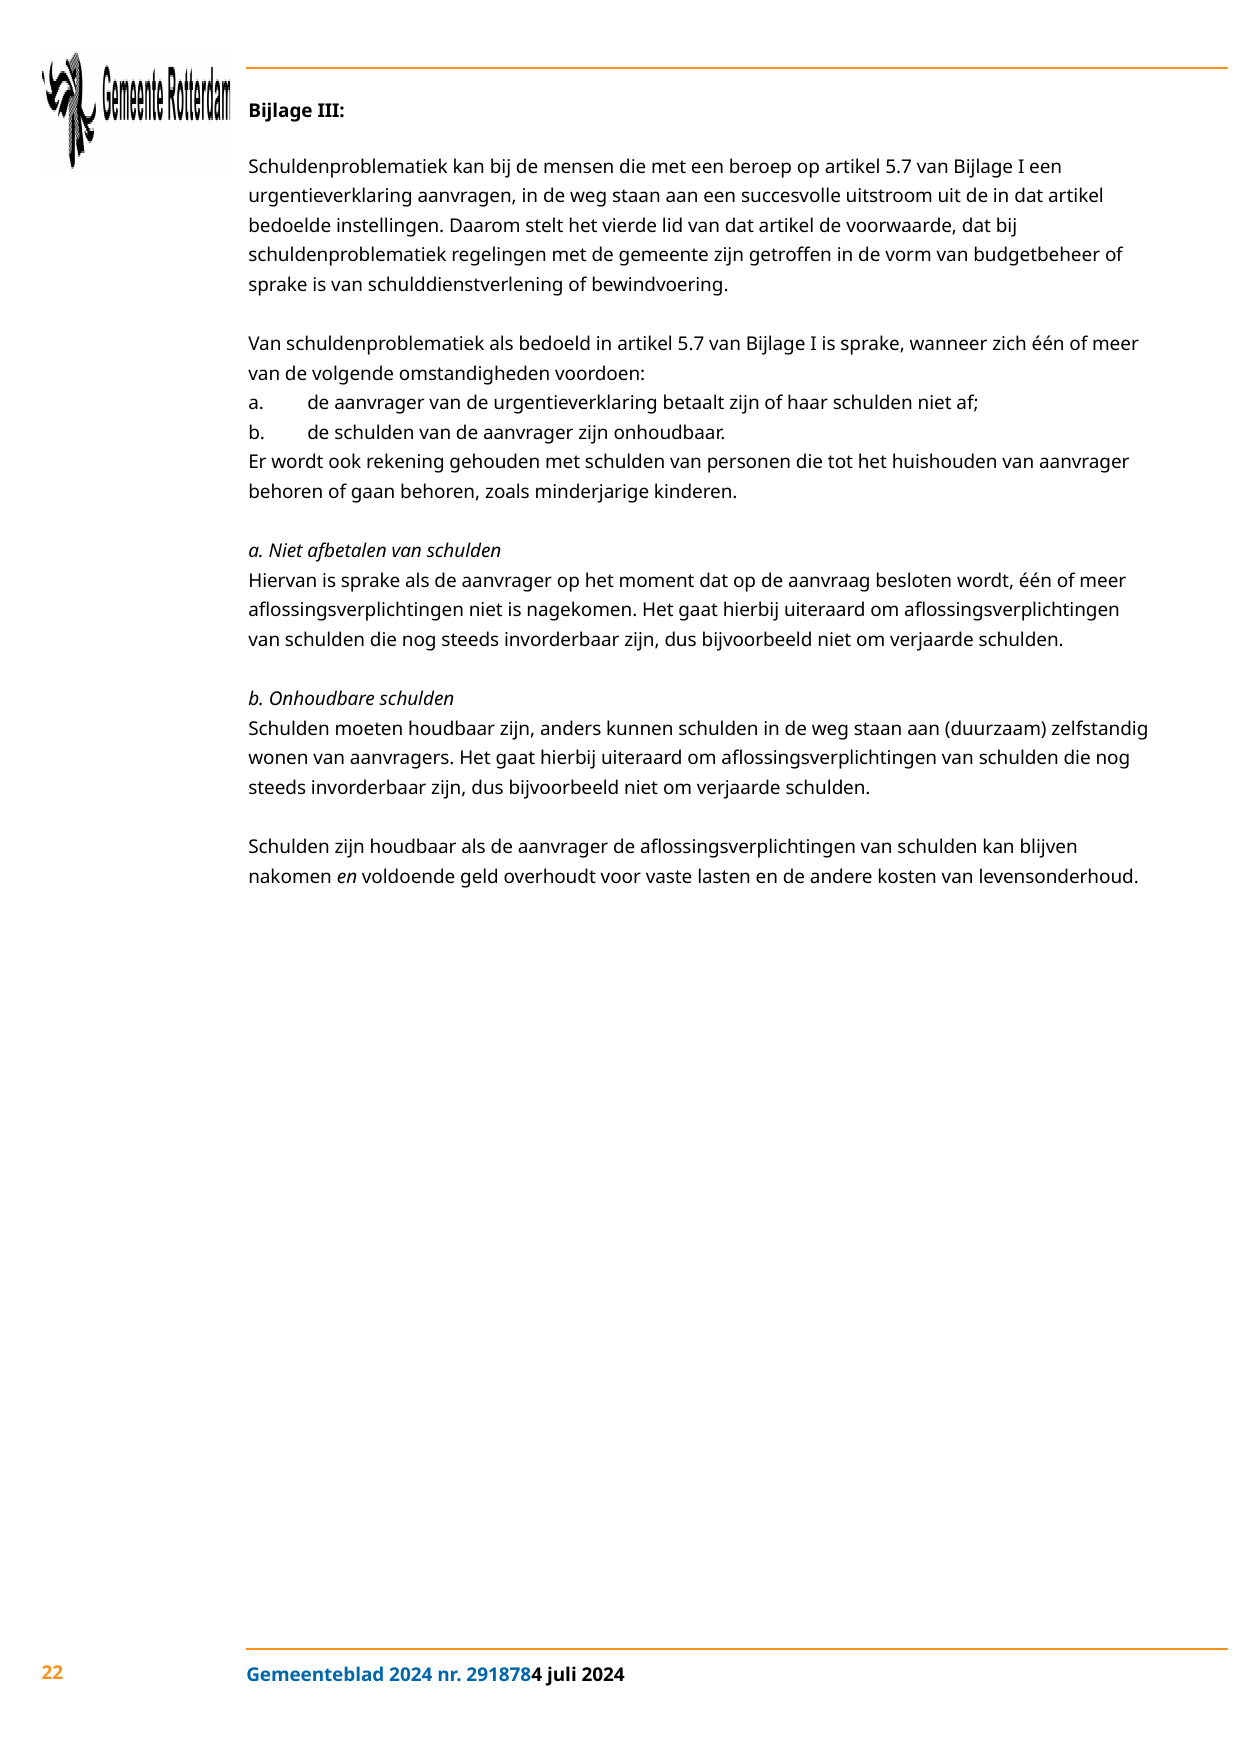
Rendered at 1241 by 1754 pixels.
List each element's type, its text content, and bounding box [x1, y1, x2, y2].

text Van schuldenproblematiek als bedoeld in artikel 5.7 van Bijlage I is sprake, wanneer zich één of meer van de volgende omstandigheden voordoen: [248, 330, 1152, 386]
list de aanvrager van de urgentieverklaring betaalt zijn of haar schulden niet af; [248, 389, 1152, 415]
text Hiervan is sprake als de aanvrager op het moment dat op de aanvraag besloten wordt, één of meer aflossingsverplichtingen niet is nagekomen. Het gaat hierbij uiteraard om aflossingsverplichtingen van schulden die nog steeds invorderbaar zijn, dus bijvoorbeeld niet om verjaarde schulden. [248, 567, 1152, 652]
text a. Niet afbetalen van schulden [248, 537, 1152, 563]
picture [41, 47, 231, 172]
text Er wordt ook rekening gehouden met schulden van personen die tot het huishouden van aanvrager behoren of gaan behoren, zoals minderjarige kinderen. [248, 449, 1152, 504]
text Schulden zijn houdbaar als de aanvrager de aflossingsverplichtingen van schulden kan blijven nakomen en voldoende geld overhoudt voor vaste lasten en de andere kosten van levensonderhoud. [248, 833, 1152, 889]
text Schulden moeten houdbaar zijn, anders kunnen schulden in de weg staan aan (duurzaam) zelfstandig wonen van aanvragers. Het gaat hierbij uiteraard om aflossingsverplichtingen van schulden die nog steeds invorderbaar zijn, dus bijvoorbeeld niet om verjaarde schulden. [248, 715, 1152, 800]
text Schuldenproblematiek kan bij de mensen die met een beroep op artikel 5.7 van Bijlage I een urgentieverklaring aanvragen, in de weg staan aan een succesvolle uitstroom uit de in dat artikel bedoelde instellingen. Daarom stelt het vierde lid van dat artikel de voorwaarde, dat bij schuldenproblematiek regelingen met de gemeente zijn getroffen in de vorm van budgetbeheer of sprake is van schulddienstverlening of bewindvoering. [248, 153, 1152, 297]
text b. Onhoudbare schulden [248, 685, 1152, 711]
text Bijlage III: [248, 95, 1152, 123]
list de schulden van de aanvrager zijn onhoudbaar. [248, 419, 1152, 445]
